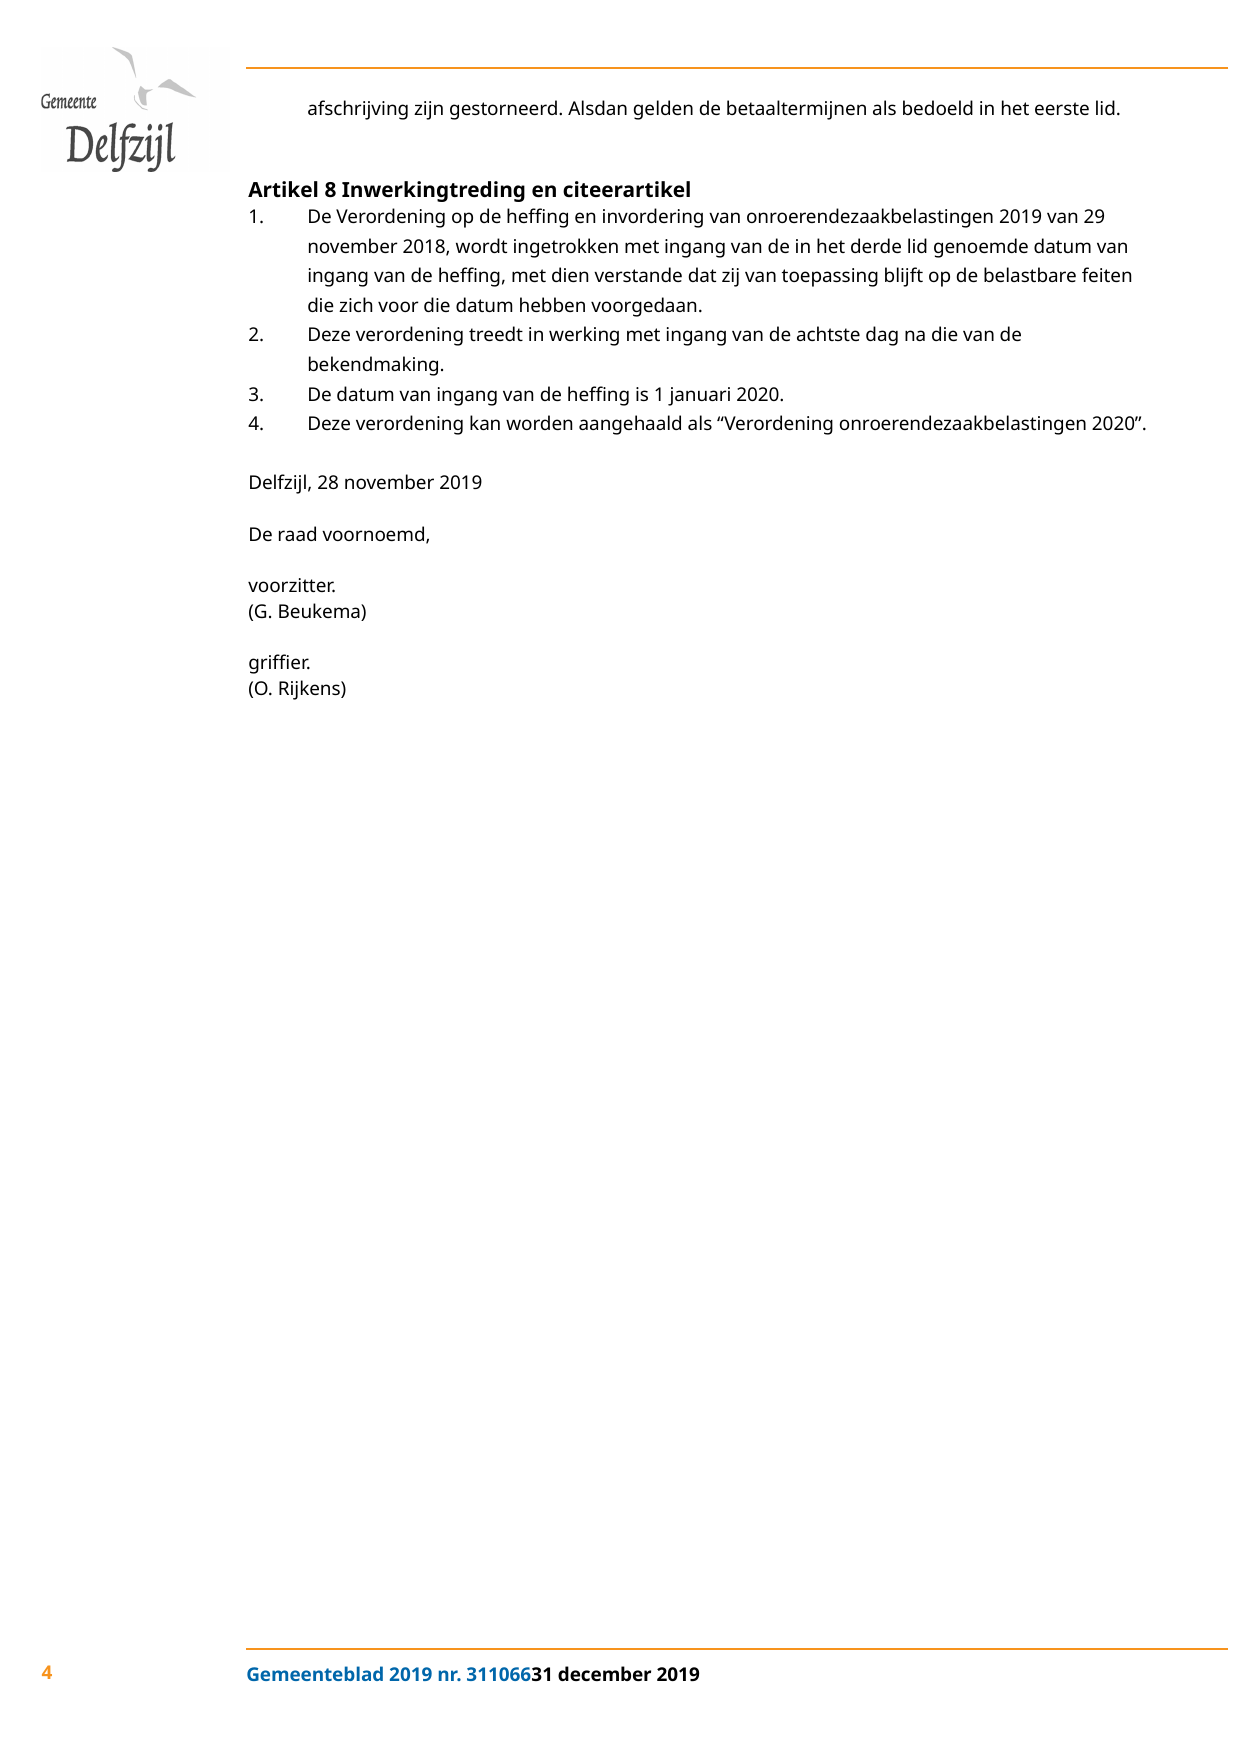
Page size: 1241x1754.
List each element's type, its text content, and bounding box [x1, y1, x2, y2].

text griffier. [248, 649, 1152, 675]
text voorzitter. [248, 572, 1152, 598]
text (O. Rijkens) [248, 675, 1152, 701]
list De Verordening op de heffing en invordering van onroerendezaakbelastingen 2019 van 29 november 2018, wordt ingetrokken met ingang van de in het derde lid genoemde datum van ingang van de heffing, met dien verstande dat zij van toepassing blijft op de belastbare feiten die zich voor die datum hebben voorgedaan. [248, 203, 1152, 318]
picture [41, 47, 231, 172]
text Artikel 8 Inwerkingtreding en citeerartikel [248, 175, 1152, 203]
list afschrijving zijn gestorneerd. Alsdan gelden de betaaltermijnen als bedoeld in het eerste lid. [248, 95, 1152, 121]
list De datum van ingang van de heffing is 1 januari 2020. [248, 381, 1152, 406]
list Deze verordening treedt in werking met ingang van de achtste dag na die van de bekendmaking. [248, 322, 1152, 377]
list Deze verordening kan worden aangehaald als “Verordening onroerendezaakbelastingen 2020”. [248, 410, 1152, 436]
text De raad voornoemd, [248, 521, 1152, 547]
text Delfzijl, 28 november 2019 [248, 469, 1152, 495]
text (G. Beukema) [248, 598, 1152, 624]
